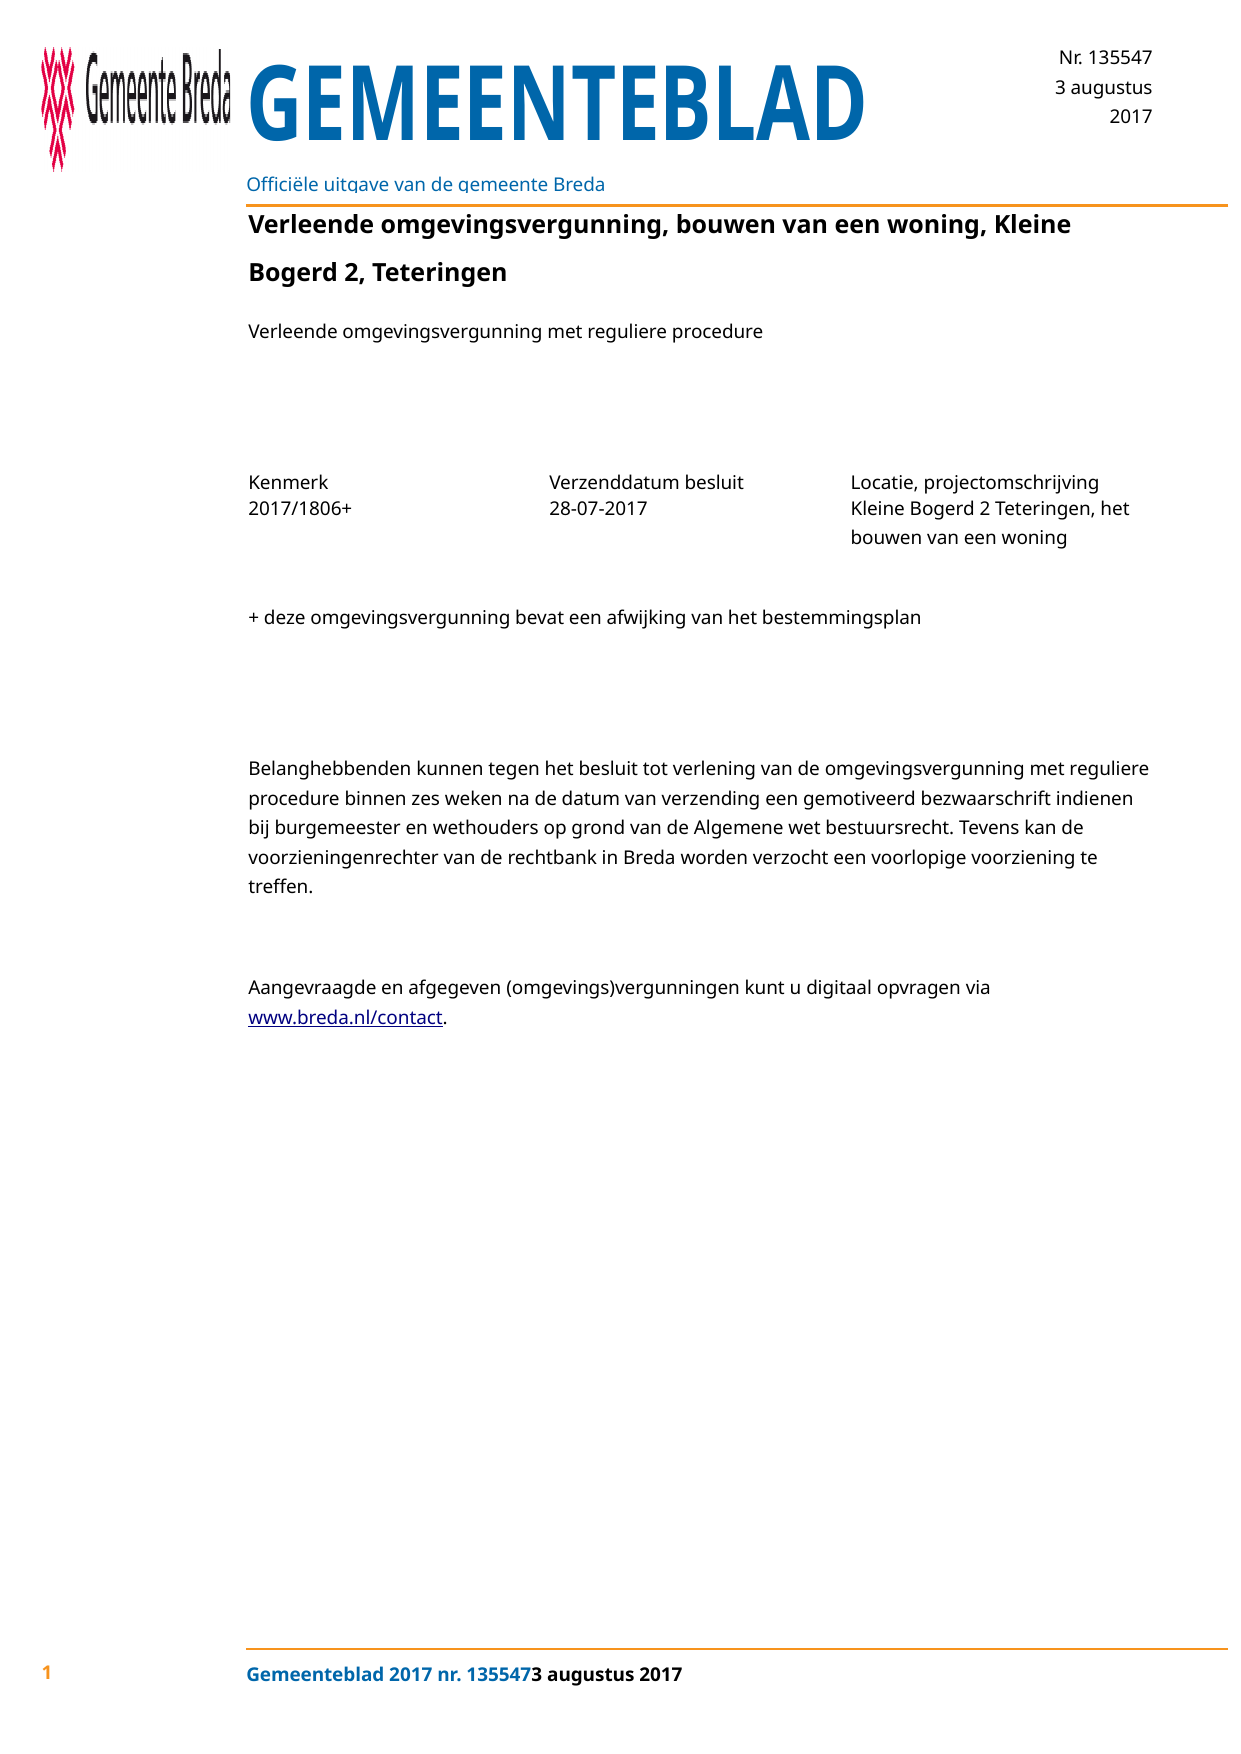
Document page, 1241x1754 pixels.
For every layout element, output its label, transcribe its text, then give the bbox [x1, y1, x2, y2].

table_cell 2017/1806+ [248, 495, 549, 550]
table_cell Kleine Bogerd 2 Teteringen, het bouwen van een woning [850, 495, 1152, 550]
text Verleende omgevingsvergunning met reguliere procedure [248, 318, 1152, 344]
table_header Locatie, projectomschrijving [850, 469, 1152, 495]
text Aangevraagde en afgegeven (omgevings)vergunningen kunt u digitaal opvragen via www.breda.nl/contact. [248, 974, 1152, 1030]
table_cell 28-07-2017 [549, 495, 850, 550]
text + deze omgevingsvergunning bevat een afwijking van het bestemmingsplan [248, 604, 1152, 630]
text Verleende omgevingsvergunning, bouwen van een woning, Kleine Bogerd 2, Teteringen [248, 207, 1152, 288]
table_header Kenmerk [248, 469, 549, 495]
picture [41, 47, 231, 172]
text Belanghebbenden kunnen tegen het besluit tot verlening van de omgevingsvergunning met reguliere procedure binnen zes weken na de datum van verzending een gemotiveerd bezwaarschrift indienen bij burgemeester en wethouders op grond van de Algemene wet bestuursrecht. Tevens kan de voorzieningenrechter van de rechtbank in Breda worden verzocht een voorlopige voorziening te treffen. [248, 755, 1152, 899]
table_header Verzenddatum besluit [549, 469, 850, 495]
